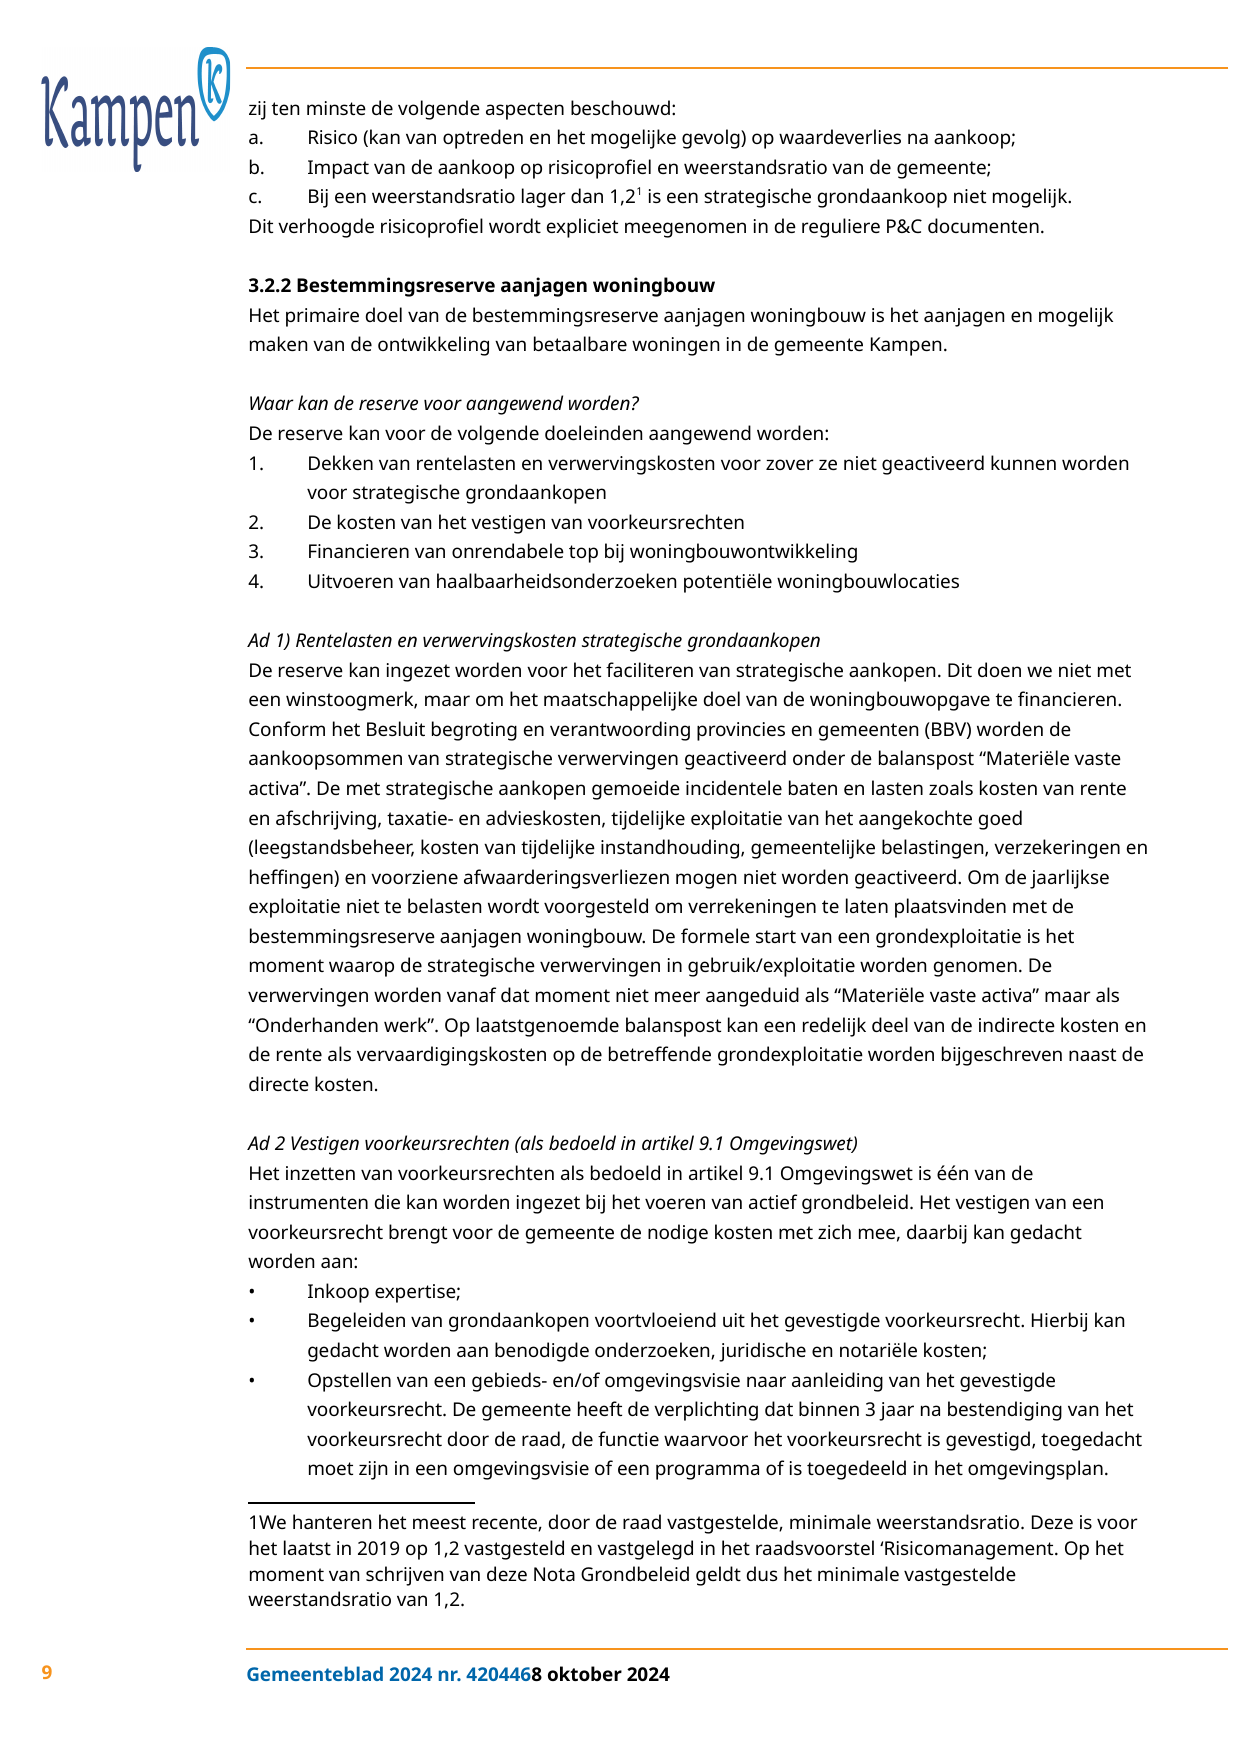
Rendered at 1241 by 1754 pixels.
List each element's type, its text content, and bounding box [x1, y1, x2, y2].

text Ad 1) Rentelasten en verwervingskosten strategische grondaankopen [248, 627, 1152, 653]
text De reserve kan voor de volgende doeleinden aangewend worden: [248, 420, 1152, 446]
list Dekken van rentelasten en verwervingskosten voor zover ze niet geactiveerd kunnen worden voor strategische grondaankopen [248, 450, 1152, 505]
picture [41, 47, 231, 172]
text Waar kan de reserve voor aangewend worden? [248, 391, 1152, 416]
list Risico (kan van optreden en het mogelijke gevolg) op waardeverlies na aankoop; [248, 124, 1152, 150]
list Begeleiden van grondaankopen voortvloeiend uit het gevestigde voorkeursrecht. Hierbij kan gedacht worden aan benodigde onderzoeken, juridische en notariële kosten; [248, 1308, 1152, 1363]
text Het inzetten van voorkeursrechten als bedoeld in artikel 9.1 Omgevingswet is één van de instrumenten die kan worden ingezet bij het voeren van actief grondbeleid. Het vestigen van een voorkeursrecht brengt voor de gemeente de nodige kosten met zich mee, daarbij kan gedacht worden aan: [248, 1160, 1152, 1274]
text Dit verhoogde risicoprofiel wordt expliciet meegenomen in de reguliere P&C documenten. [248, 213, 1152, 239]
list Uitvoeren van haalbaarheidsonderzoeken potentiële woningbouwlocaties [248, 568, 1152, 594]
text De reserve kan ingezet worden voor het faciliteren van strategische aankopen. Dit doen we niet met een winstoogmerk, maar om het maatschappelijke doel van de woningbouwopgave te financieren. Conform het Besluit begroting en verantwoording provincies en gemeenten (BBV) worden de aankoopsommen van strategische verwervingen geactiveerd onder de balanspost “Materiële vaste activa”. De met strategische aankopen gemoeide incidentele baten en lasten zoals kosten van rente en afschrijving, taxatie- en advieskosten, tijdelijke exploitatie van het aangekochte goed (leegstandsbeheer, kosten van tijdelijke instandhouding, gemeentelijke belastingen, verzekeringen en heffingen) en voorziene afwaarderingsverliezen mogen niet worden geactiveerd. Om de jaarlijkse exploitatie niet te belasten wordt voorgesteld om verrekeningen te laten plaatsvinden met de bestemmingsreserve aanjagen woningbouw. De formele start van een grondexploitatie is het moment waarop de strategische verwervingen in gebruik/exploitatie worden genomen. De verwervingen worden vanaf dat moment niet meer aangeduid als “Materiële vaste activa” maar als “Onderhanden werk”. Op laatstgenoemde balanspost kan een redelijk deel van de indirecte kosten en de rente als vervaardigingskosten op de betreffende grondexploitatie worden bijgeschreven naast de directe kosten. [248, 657, 1152, 1097]
list Bij een weerstandsratio lager dan 1,2 is een strategische grondaankoop niet mogelijk. [248, 183, 1152, 209]
list Financieren van onrendabele top bij woningbouwontwikkeling [248, 538, 1152, 564]
list Impact van de aankoop op risicoprofiel en weerstandsratio van de gemeente; [248, 154, 1152, 180]
list We hanteren het meest recente, door de raad vastgestelde, minimale weerstandsratio. Deze is voor het laatst in 2019 op 1,2 vastgesteld en vastgelegd in het raadsvoorstel ‘Risicomanagement. Op het moment van schrijven van deze Nota Grondbeleid geldt dus het minimale vastgestelde weerstandsratio van 1,2. [248, 1509, 1152, 1612]
list Inkoop expertise; [248, 1278, 1152, 1304]
list Opstellen van een gebieds- en/of omgevingsvisie naar aanleiding van het gevestigde voorkeursrecht. De gemeente heeft de verplichting dat binnen 3 jaar na bestendiging van het voorkeursrecht door de raad, de functie waarvoor het voorkeursrecht is gevestigd, toegedacht moet zijn in een omgevingsvisie of een programma of is toegedeeld in het omgevingsplan. [248, 1367, 1152, 1481]
text Ad 2 Vestigen voorkeursrechten (als bedoeld in artikel 9.1 Omgevingswet) [248, 1130, 1152, 1156]
list De kosten van het vestigen van voorkeursrechten [248, 509, 1152, 535]
text zij ten minste de volgende aspecten beschouwd: [248, 95, 1152, 121]
text 3.2.2 Bestemmingsreserve aanjagen woningbouw [248, 272, 1152, 298]
text Het primaire doel van de bestemmingsreserve aanjagen woningbouw is het aanjagen en mogelijk maken van de ontwikkeling van betaalbare woningen in de gemeente Kampen. [248, 302, 1152, 357]
